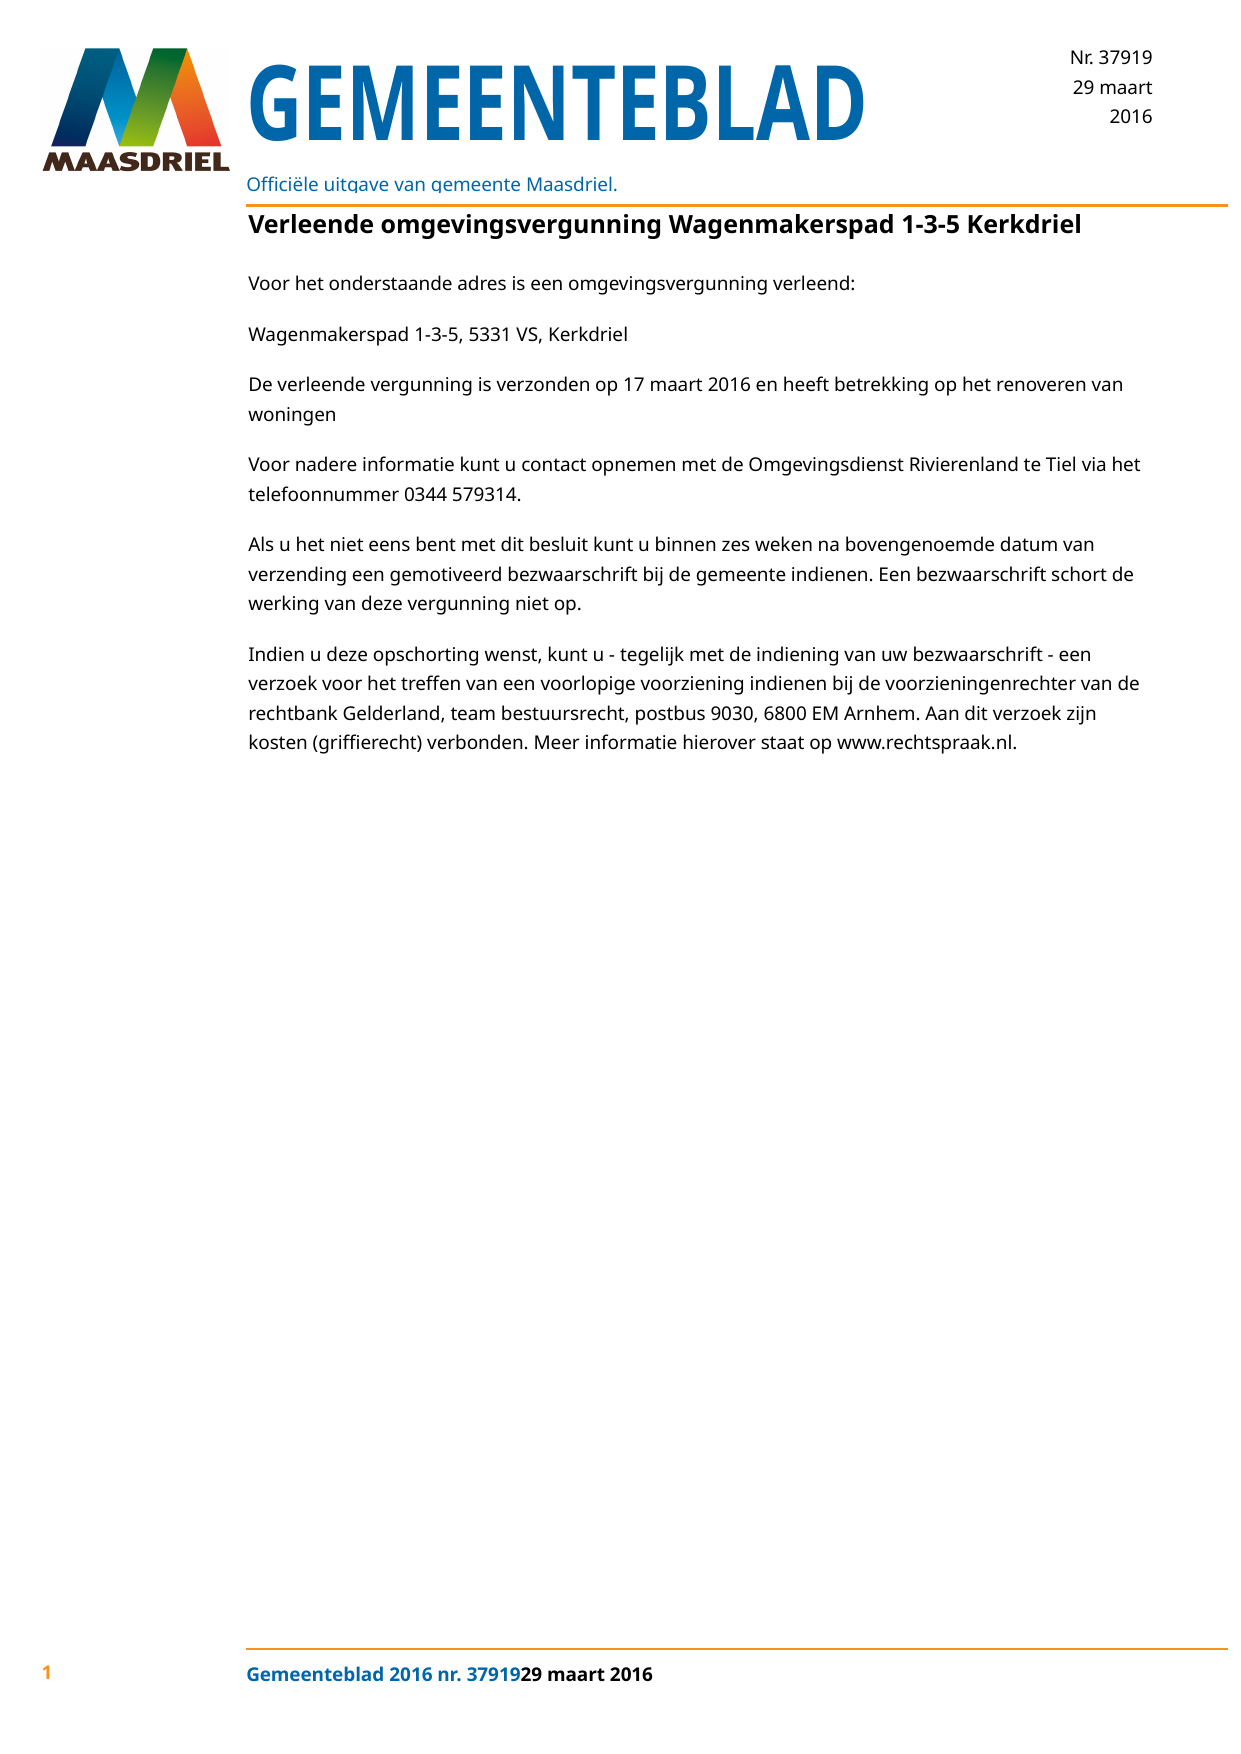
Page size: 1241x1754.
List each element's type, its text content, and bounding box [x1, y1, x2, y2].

text Wagenmakerspad 1-3-5, 5331 VS, Kerkdriel [248, 321, 1152, 346]
text De verleende vergunning is verzonden op 17 maart 2016 en heeft betrekking op het renoveren van woningen [248, 371, 1152, 426]
picture [41, 47, 231, 172]
text Voor het onderstaande adres is een omgevingsvergunning verleend: [248, 270, 1152, 296]
text Als u het niet eens bent met dit besluit kunt u binnen zes weken na bovengenoemde datum van verzending een gemotiveerd bezwaarschrift bij de gemeente indienen. Een bezwaarschrift schort de werking van deze vergunning niet op. [248, 531, 1152, 616]
text Indien u deze opschorting wenst, kunt u - tegelijk met de indiening van uw bezwaarschrift - een verzoek voor het treffen van een voorlopige voorziening indienen bij de voorzieningenrechter van de rechtbank Gelderland, team bestuursrecht, postbus 9030, 6800 EM Arnhem. Aan dit verzoek zijn kosten (griffierecht) verbonden. Meer informatie hierover staat op www.rechtspraak.nl. [248, 641, 1152, 755]
text Verleende omgevingsvergunning Wagenmakerspad 1-3-5 Kerkdriel [248, 207, 1152, 241]
text Voor nadere informatie kunt u contact opnemen met de Omgevingsdienst Rivierenland te Tiel via het telefoonnummer 0344 579314. [248, 451, 1152, 506]
